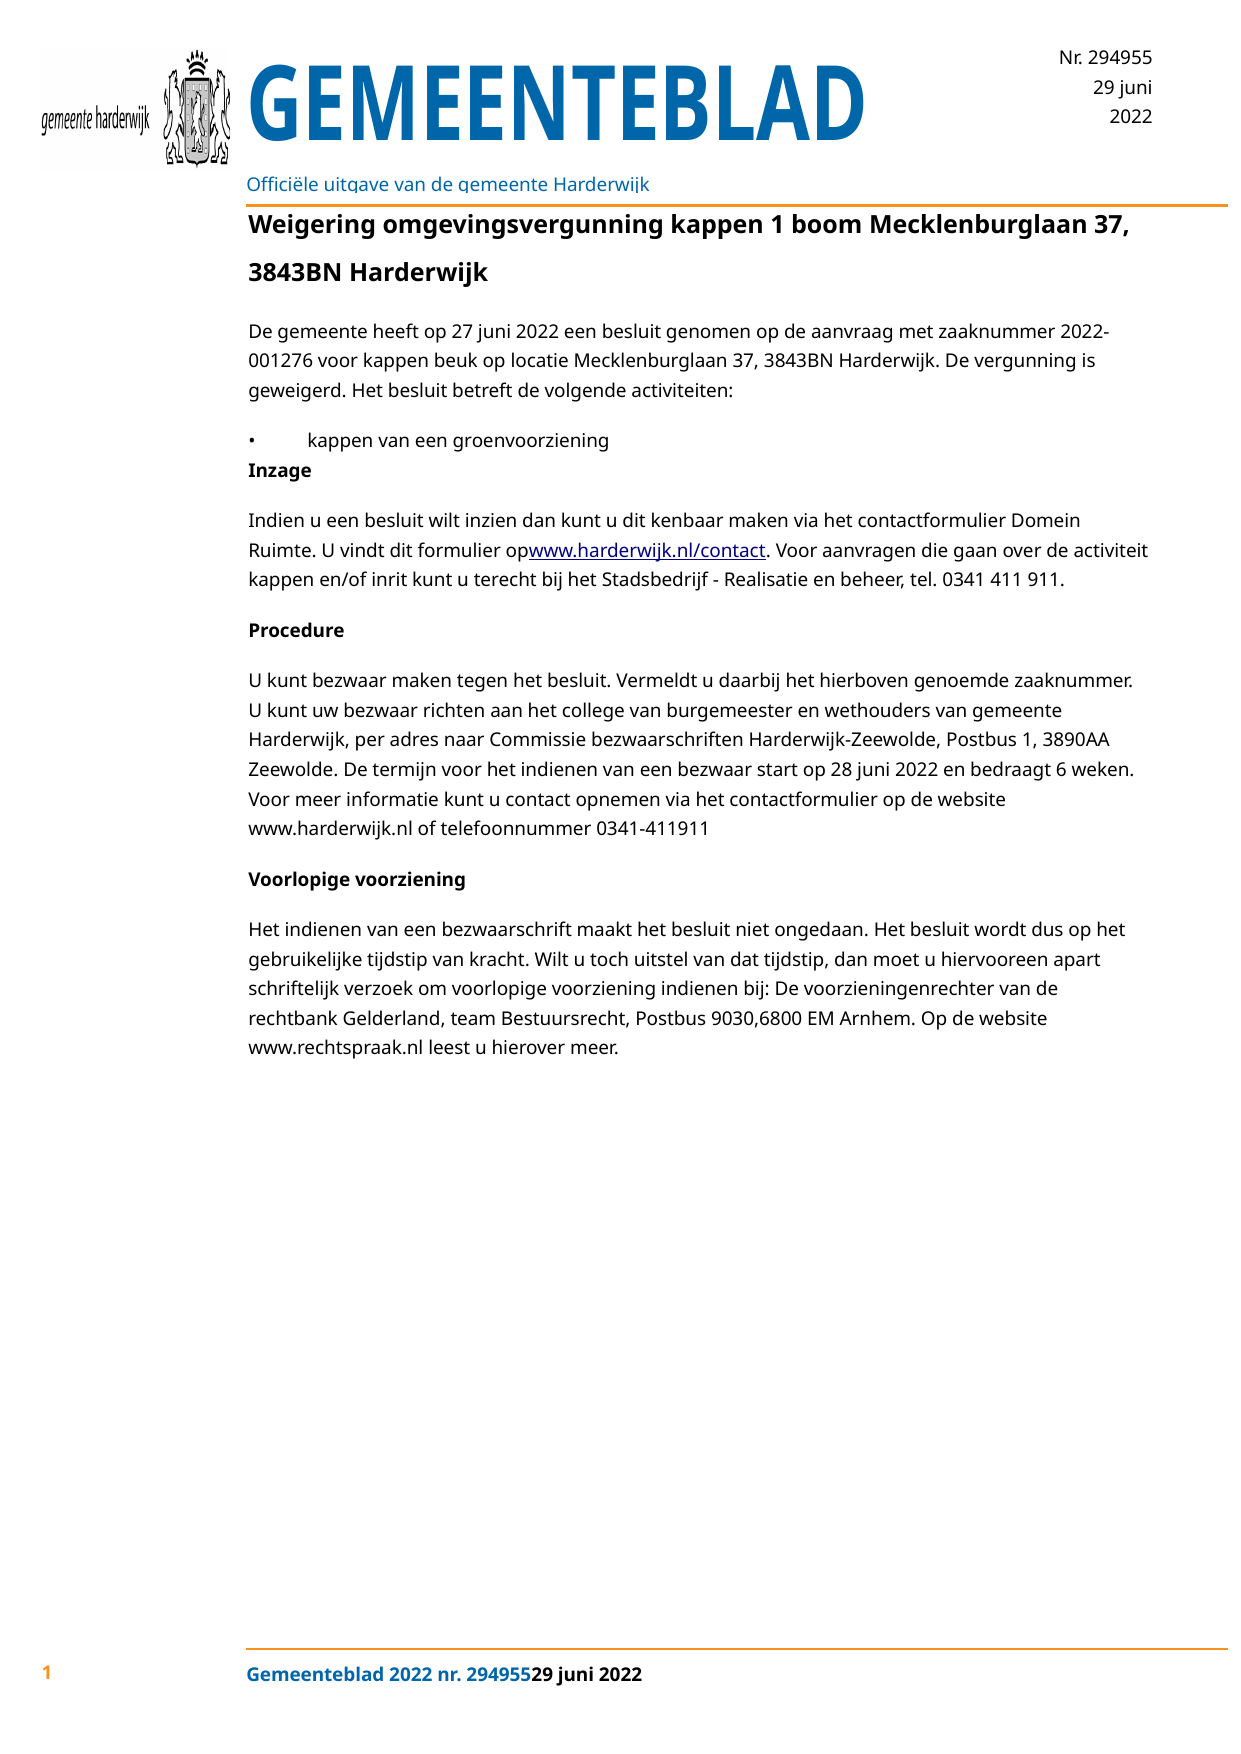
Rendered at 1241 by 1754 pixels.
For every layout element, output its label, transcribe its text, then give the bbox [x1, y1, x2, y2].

text Het indienen van een bezwaarschrift maakt het besluit niet ongedaan. Het besluit wordt dus op het gebruikelijke tijdstip van kracht. Wilt u toch uitstel van dat tijdstip, dan moet u hiervooreen apart schriftelijk verzoek om voorlopige voorziening indienen bij: De voorzieningenrechter van de rechtbank Gelderland, team Bestuursrecht, Postbus 9030,6800 EM Arnhem. Op de website www.rechtspraak.nl leest u hierover meer. [248, 916, 1152, 1060]
text Weigering omgevingsvergunning kappen 1 boom Mecklenburglaan 37, 3843BN Harderwijk [248, 207, 1152, 288]
text De gemeente heeft op 27 juni 2022 een besluit genomen op de aanvraag met zaaknummer 2022-001276 voor kappen beuk op locatie Mecklenburglaan 37, 3843BN Harderwijk. De vergunning is geweigerd. Het besluit betreft de volgende activiteiten: [248, 318, 1152, 403]
text U kunt bezwaar maken tegen het besluit. Vermeldt u daarbij het hierboven genoemde zaaknummer. U kunt uw bezwaar richten aan het college van burgemeester en wethouders van gemeente Harderwijk, per adres naar Commissie bezwaarschriften Harderwijk-Zeewolde, Postbus 1, 3890AA Zeewolde. De termijn voor het indienen van een bezwaar start op 28 juni 2022 en bedraagt 6 weken. Voor meer informatie kunt u contact opnemen via het contactformulier op de website www.harderwijk.nl of telefoonnummer 0341-411911 [248, 667, 1152, 841]
text Inzage [248, 457, 1152, 483]
list kappen van een groenvoorziening [248, 427, 1152, 453]
text Voorlopige voorziening [248, 866, 1152, 892]
picture [41, 47, 231, 172]
text Indien u een besluit wilt inzien dan kunt u dit kenbaar maken via het contactformulier Domein Ruimte. U vindt dit formulier opwww.harderwijk.nl/contact. Voor aanvragen die gaan over de activiteit kappen en/of inrit kunt u terecht bij het Stadsbedrijf - Realisatie en beheer, tel. 0341 411 911. [248, 507, 1152, 592]
text Procedure [248, 617, 1152, 643]
